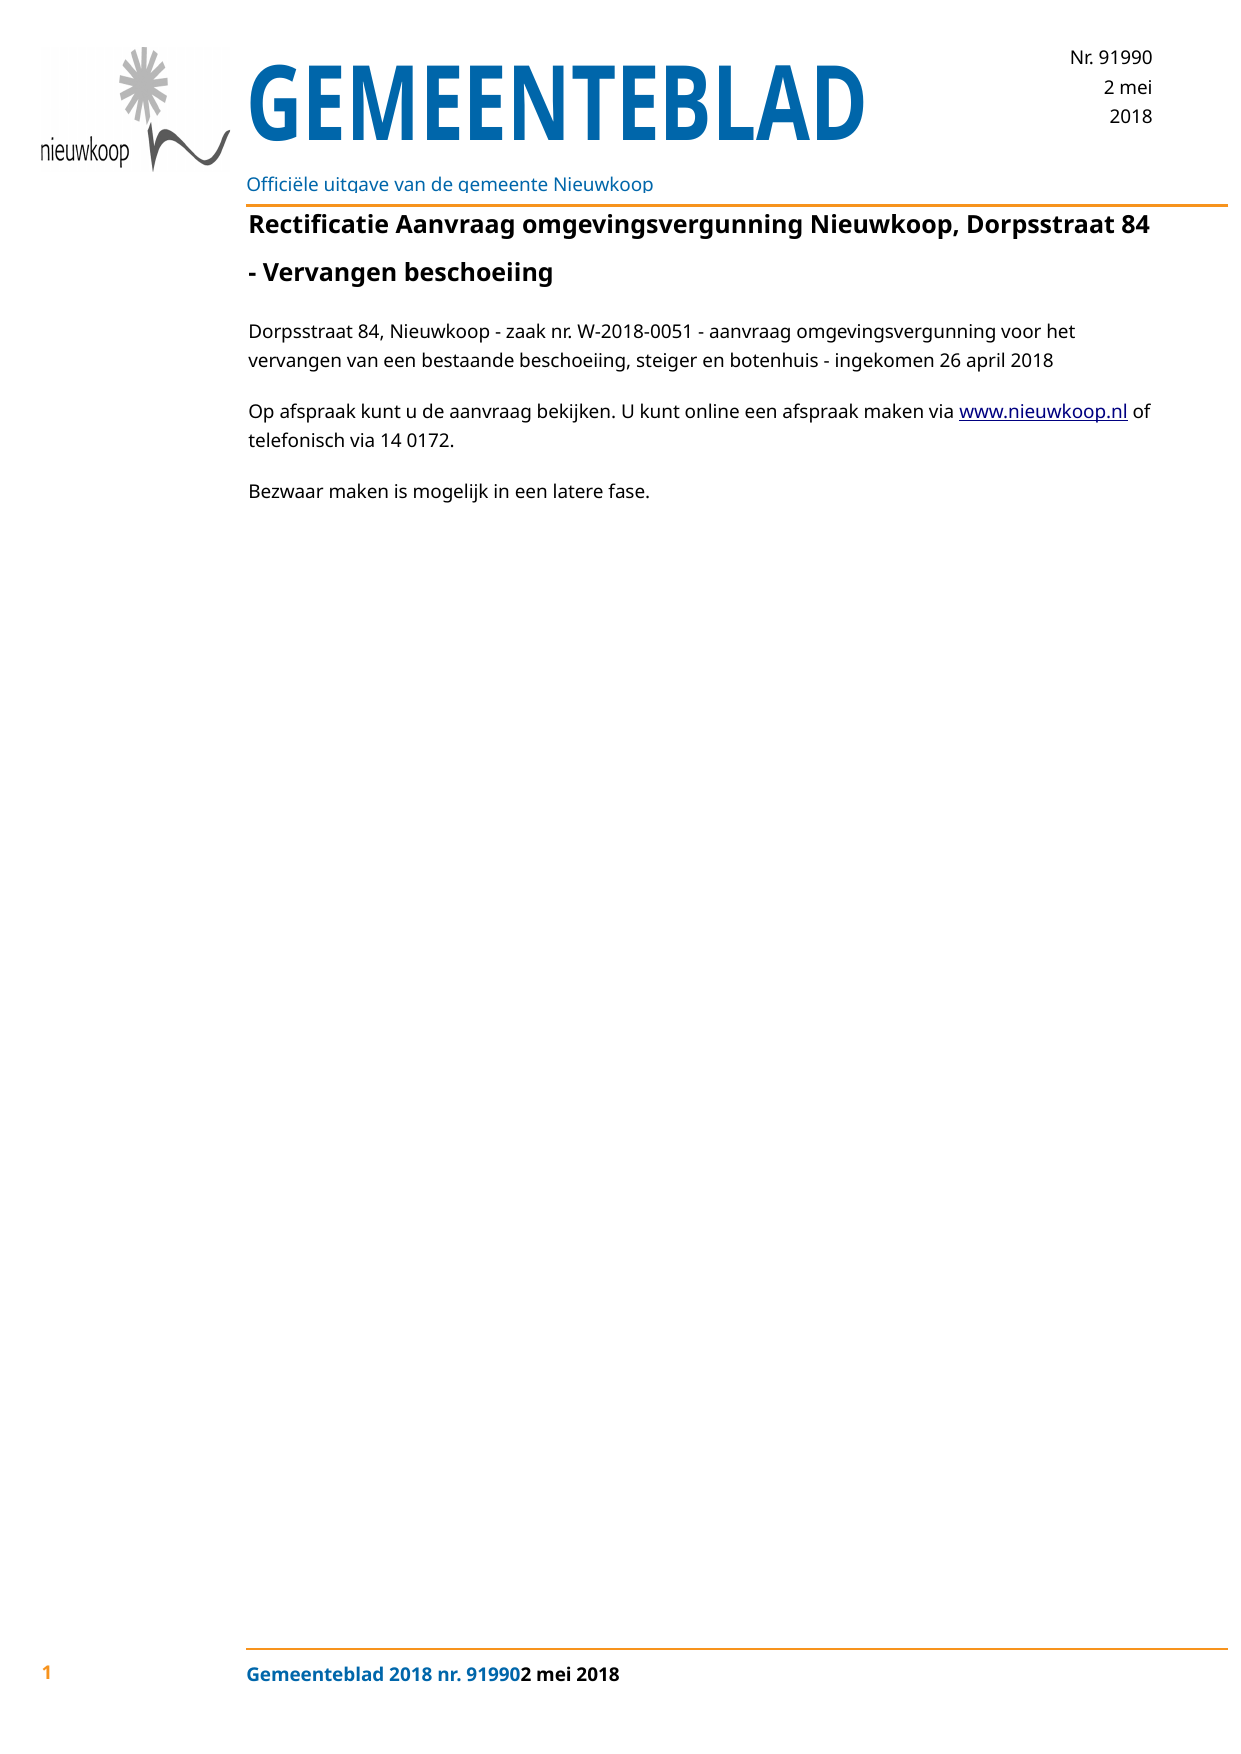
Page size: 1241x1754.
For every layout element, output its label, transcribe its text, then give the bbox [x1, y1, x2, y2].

text Dorpsstraat 84, Nieuwkoop - zaak nr. W-2018-0051 - aanvraag omgevingsvergunning voor het vervangen van een bestaande beschoeiing, steiger en botenhuis - ingekomen 26 april 2018 [248, 318, 1152, 373]
picture [41, 47, 231, 172]
text Bezwaar maken is mogelijk in een latere fase. [248, 478, 1152, 504]
text Rectificatie Aanvraag omgevingsvergunning Nieuwkoop, Dorpsstraat 84 - Vervangen beschoeiing [248, 207, 1152, 288]
text Op afspraak kunt u de aanvraag bekijken. U kunt online een afspraak maken via www.nieuwkoop.nl of telefonisch via 14 0172. [248, 398, 1152, 453]
